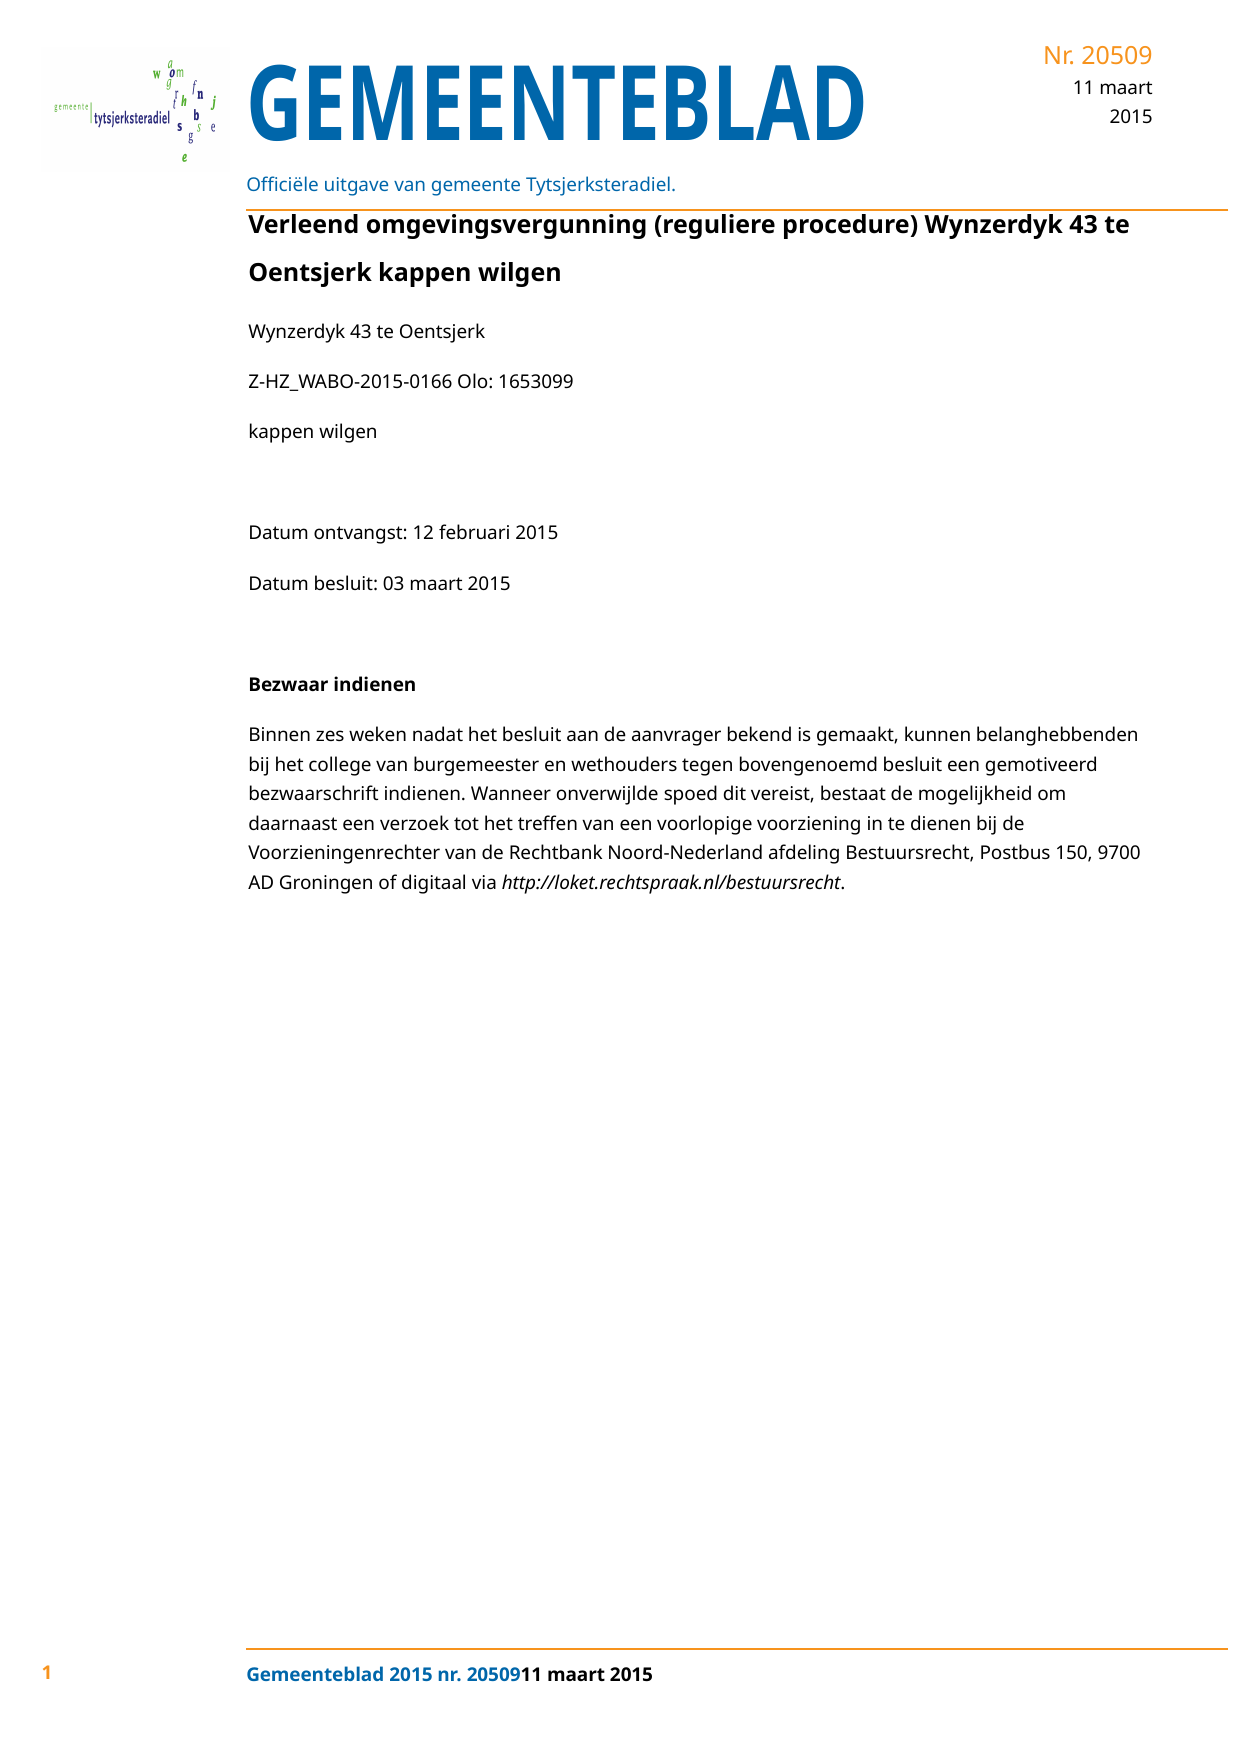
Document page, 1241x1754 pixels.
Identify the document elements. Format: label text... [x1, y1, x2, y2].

picture [41, 47, 231, 172]
text Binnen zes weken nadat het besluit aan de aanvrager bekend is gemaakt, kunnen belanghebbenden bij het college van burgemeester en wethouders tegen bovengenoemd besluit een gemotiveerd bezwaarschrift indienen. Wanneer onverwijlde spoed dit vereist, bestaat de mogelijkheid om daarnaast een verzoek tot het treffen van een voorlopige voorziening in te dienen bij de Voorzieningenrechter van de Rechtbank Noord-Nederland afdeling Bestuursrecht, Postbus 150, 9700 AD Groningen of digitaal via http://loket.rechtspraak.nl/bestuursrecht. [248, 721, 1152, 895]
text Datum ontvangst: 12 februari 2015 [248, 519, 1152, 545]
text Verleend omgevingsvergunning (reguliere procedure) Wynzerdyk 43 te Oentsjerk kappen wilgen [248, 211, 1152, 288]
text kappen wilgen [248, 419, 1152, 444]
text Bezwaar indienen [248, 671, 1152, 697]
text Z-HZ_WABO-2015-0166 Olo: 1653099 [248, 368, 1152, 394]
text Datum besluit: 03 maart 2015 [248, 570, 1152, 596]
text Wynzerdyk 43 te Oentsjerk [248, 318, 1152, 344]
